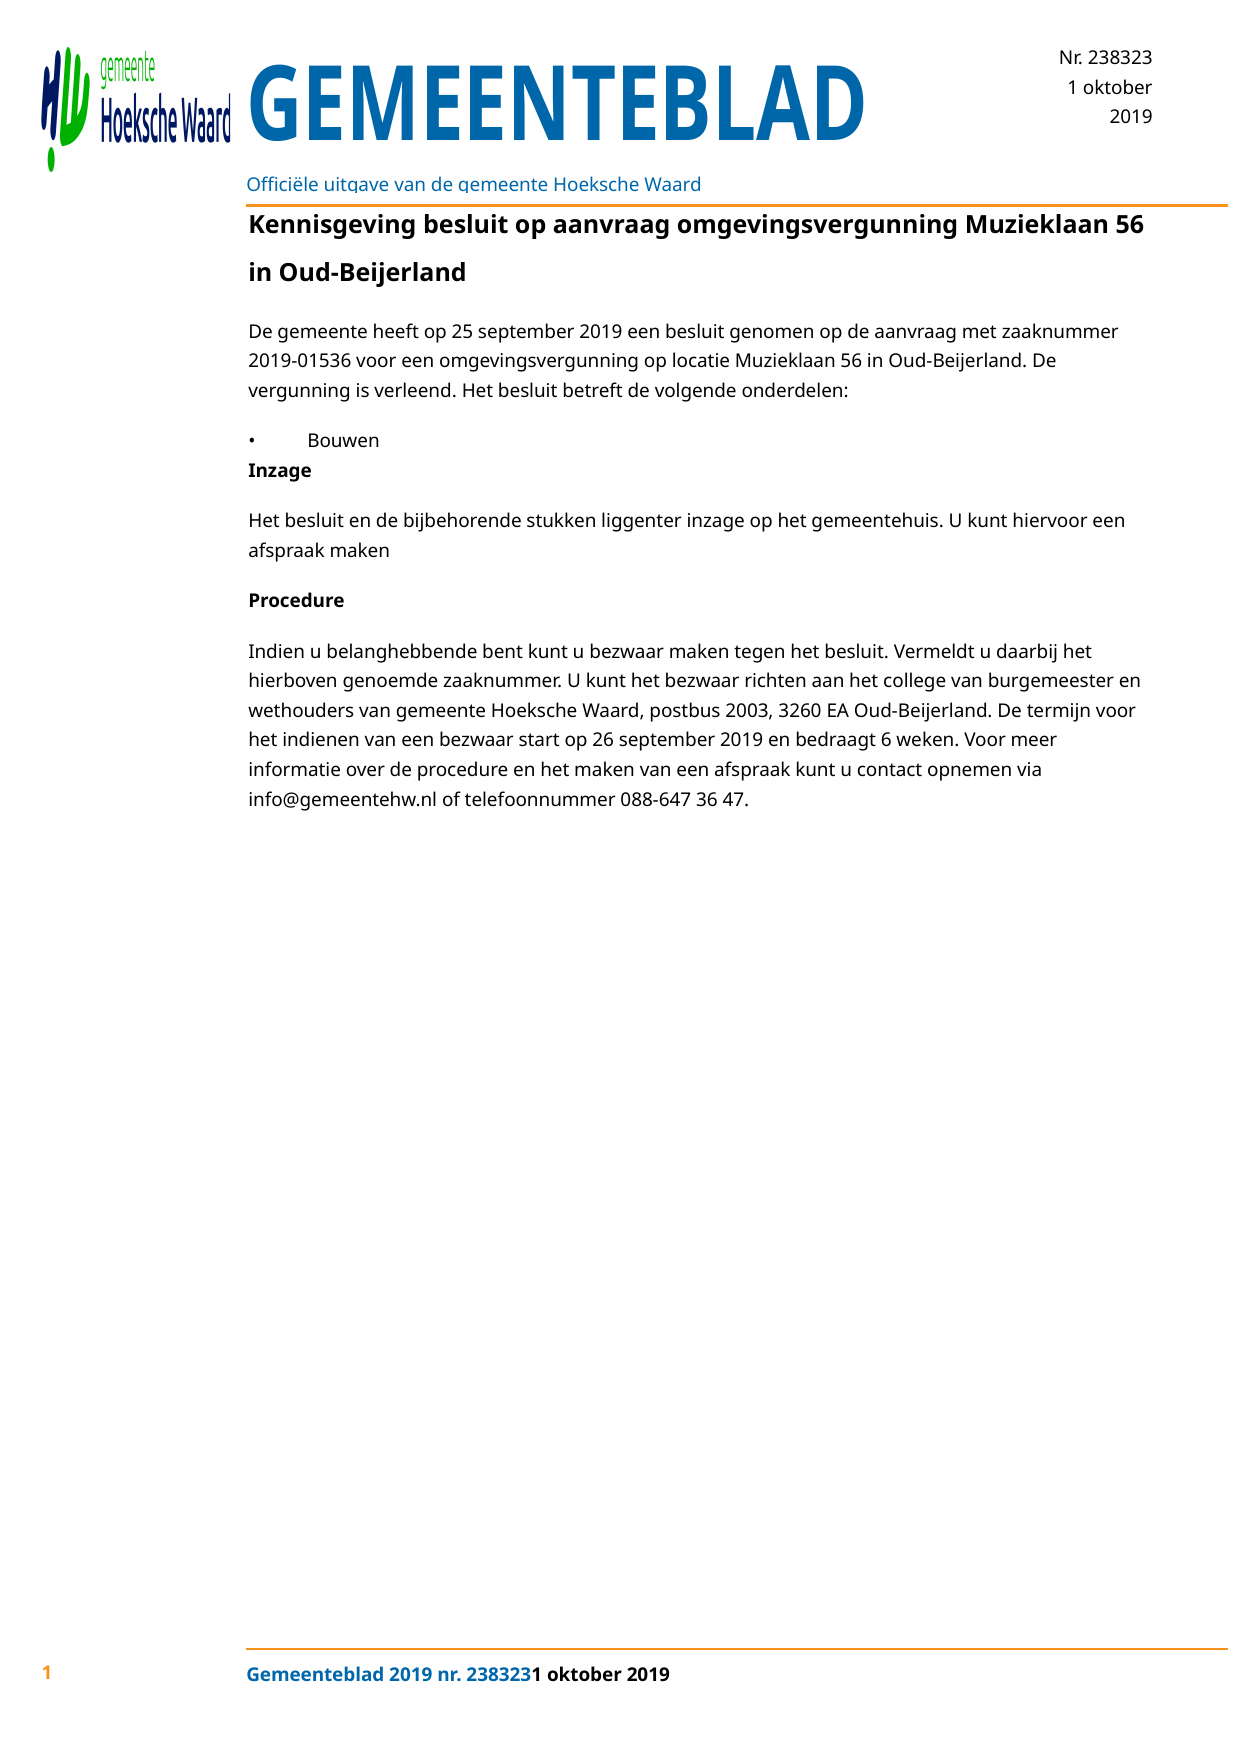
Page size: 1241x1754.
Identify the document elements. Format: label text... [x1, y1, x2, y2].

text Kennisgeving besluit op aanvraag omgevingsvergunning Muzieklaan 56 in Oud-Beijerland [248, 207, 1152, 288]
text Procedure [248, 587, 1152, 613]
text Indien u belanghebbende bent kunt u bezwaar maken tegen het besluit. Vermeldt u daarbij het hierboven genoemde zaaknummer. U kunt het bezwaar richten aan het college van burgemeester en wethouders van gemeente Hoeksche Waard, postbus 2003, 3260 EA Oud-Beijerland. De termijn voor het indienen van een bezwaar start op 26 september 2019 en bedraagt 6 weken. Voor meer informatie over de procedure en het maken van een afspraak kunt u contact opnemen via info@gemeentehw.nl of telefoonnummer 088-647 36 47. [248, 638, 1152, 812]
text De gemeente heeft op 25 september 2019 een besluit genomen op de aanvraag met zaaknummer 2019-01536 voor een omgevingsvergunning op locatie Muzieklaan 56 in Oud-Beijerland. De vergunning is verleend. Het besluit betreft de volgende onderdelen: [248, 318, 1152, 403]
list Bouwen [248, 427, 1152, 453]
text Het besluit en de bijbehorende stukken liggenter inzage op het gemeentehuis. U kunt hiervoor een afspraak maken [248, 507, 1152, 563]
picture [41, 47, 231, 172]
text Inzage [248, 457, 1152, 483]
